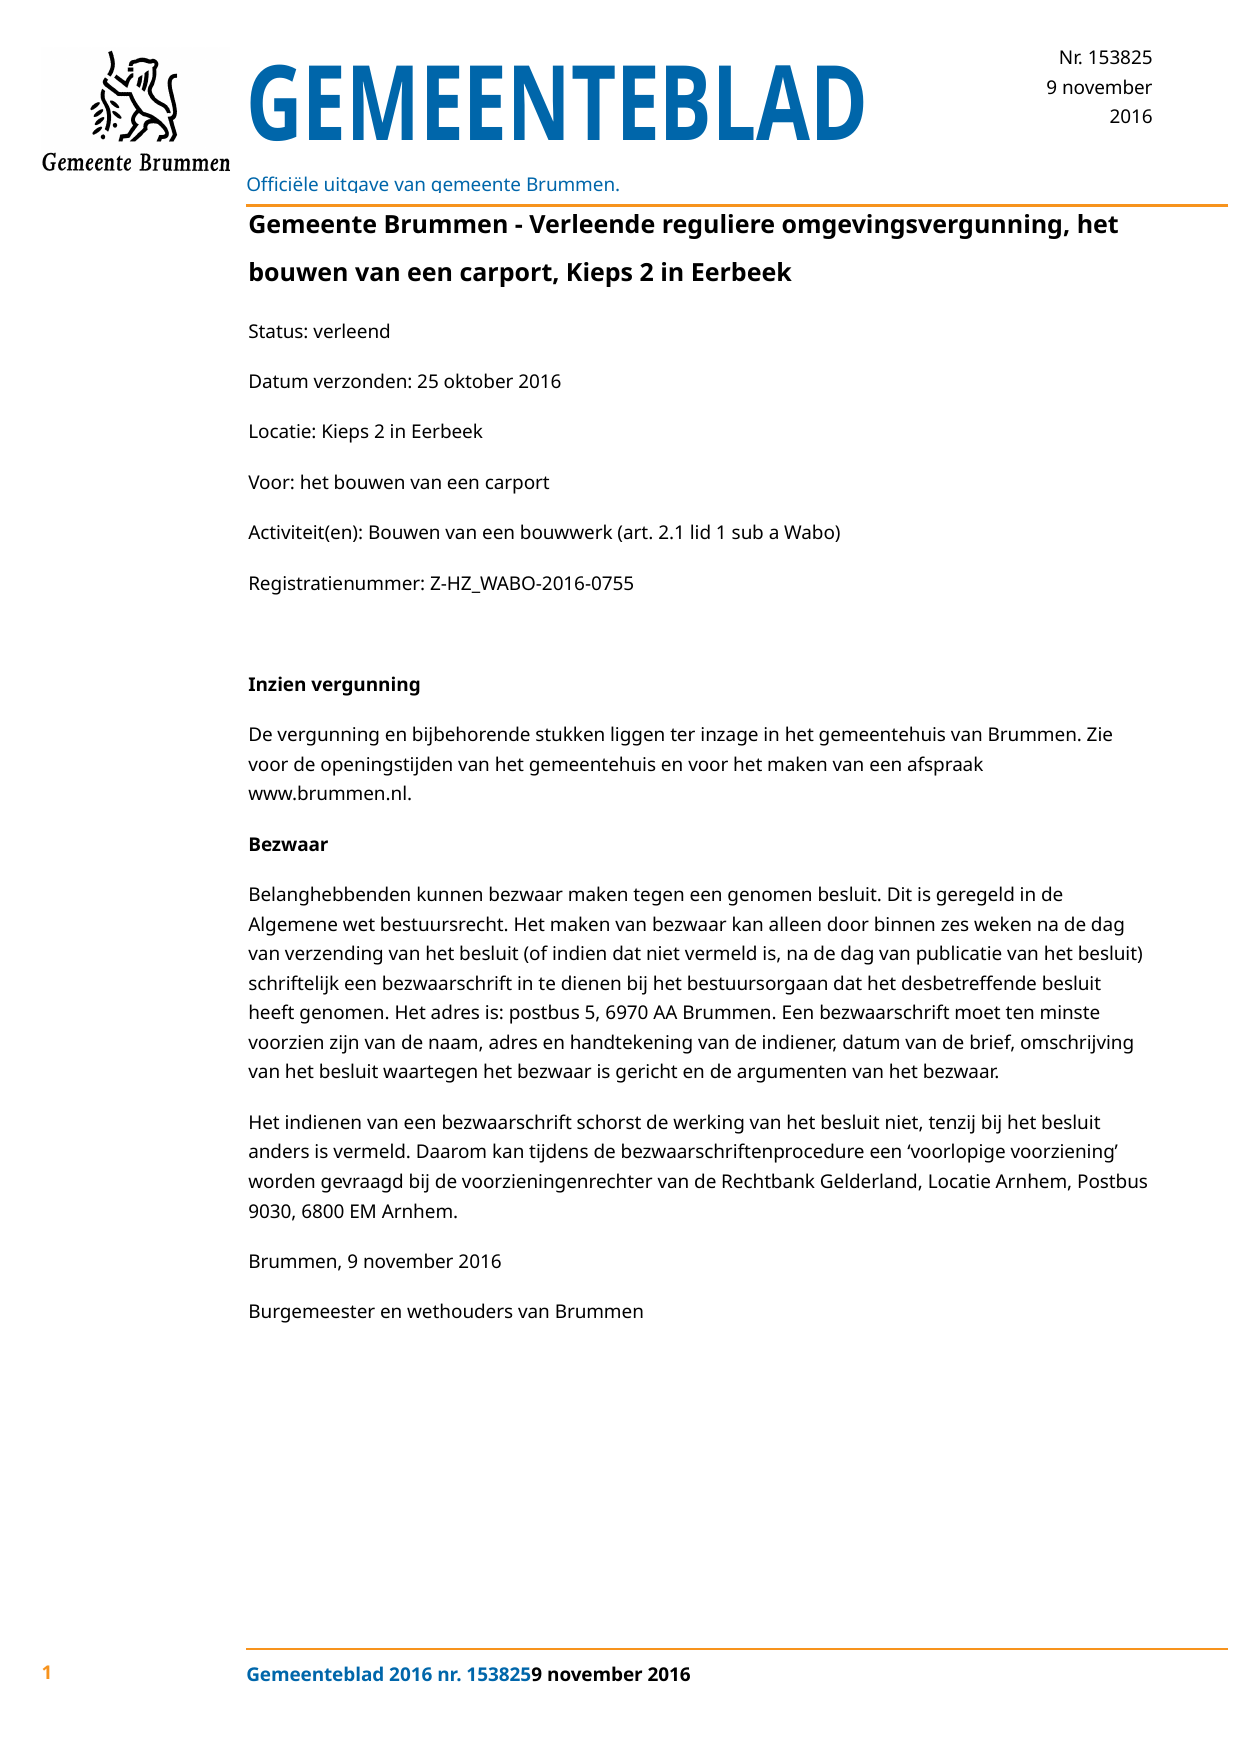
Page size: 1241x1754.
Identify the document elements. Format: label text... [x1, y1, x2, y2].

picture [41, 47, 231, 172]
text Het indienen van een bezwaarschrift schorst de werking van het besluit niet, tenzij bij het besluit anders is vermeld. Daarom kan tijdens de bezwaarschriftenprocedure een ‘voorlopige voorziening’ worden gevraagd bij de voorzieningenrechter van de Rechtbank Gelderland, Locatie Arnhem, Postbus 9030, 6800 EM Arnhem. [248, 1109, 1152, 1224]
text Voor: het bouwen van een carport [248, 469, 1152, 495]
text Gemeente Brummen - Verleende reguliere omgevingsvergunning, het bouwen van een carport, Kieps 2 in Eerbeek [248, 207, 1152, 288]
text Belanghebbenden kunnen bezwaar maken tegen een genomen besluit. Dit is geregeld in de Algemene wet bestuursrecht. Het maken van bezwaar kan alleen door binnen zes weken na de dag van verzending van het besluit (of indien dat niet vermeld is, na de dag van publicatie van het besluit) schriftelijk een bezwaarschrift in te dienen bij het bestuursorgaan dat het desbetreffende besluit heeft genomen. Het adres is: postbus 5, 6970 AA Brummen. Een bezwaarschrift moet ten minste voorzien zijn van de naam, adres en handtekening van de indiener, datum van de brief, omschrijving van het besluit waartegen het bezwaar is gericht en de argumenten van het bezwaar. [248, 881, 1152, 1084]
text Registratienummer: Z-HZ_WABO-2016-0755 [248, 570, 1152, 596]
text De vergunning en bijbehorende stukken liggen ter inzage in het gemeentehuis van Brummen. Zie voor de openingstijden van het gemeentehuis en voor het maken van een afspraak www.brummen.nl. [248, 721, 1152, 806]
text Bezwaar [248, 831, 1152, 857]
text Locatie: Kieps 2 in Eerbeek [248, 419, 1152, 444]
text Brummen, 9 november 2016 [248, 1248, 1152, 1274]
text Activiteit(en): Bouwen van een bouwwerk (art. 2.1 lid 1 sub a Wabo) [248, 519, 1152, 545]
text Burgemeester en wethouders van Brummen [248, 1299, 1152, 1324]
text Datum verzonden: 25 oktober 2016 [248, 368, 1152, 394]
text Inzien vergunning [248, 671, 1152, 697]
text Status: verleend [248, 318, 1152, 344]
